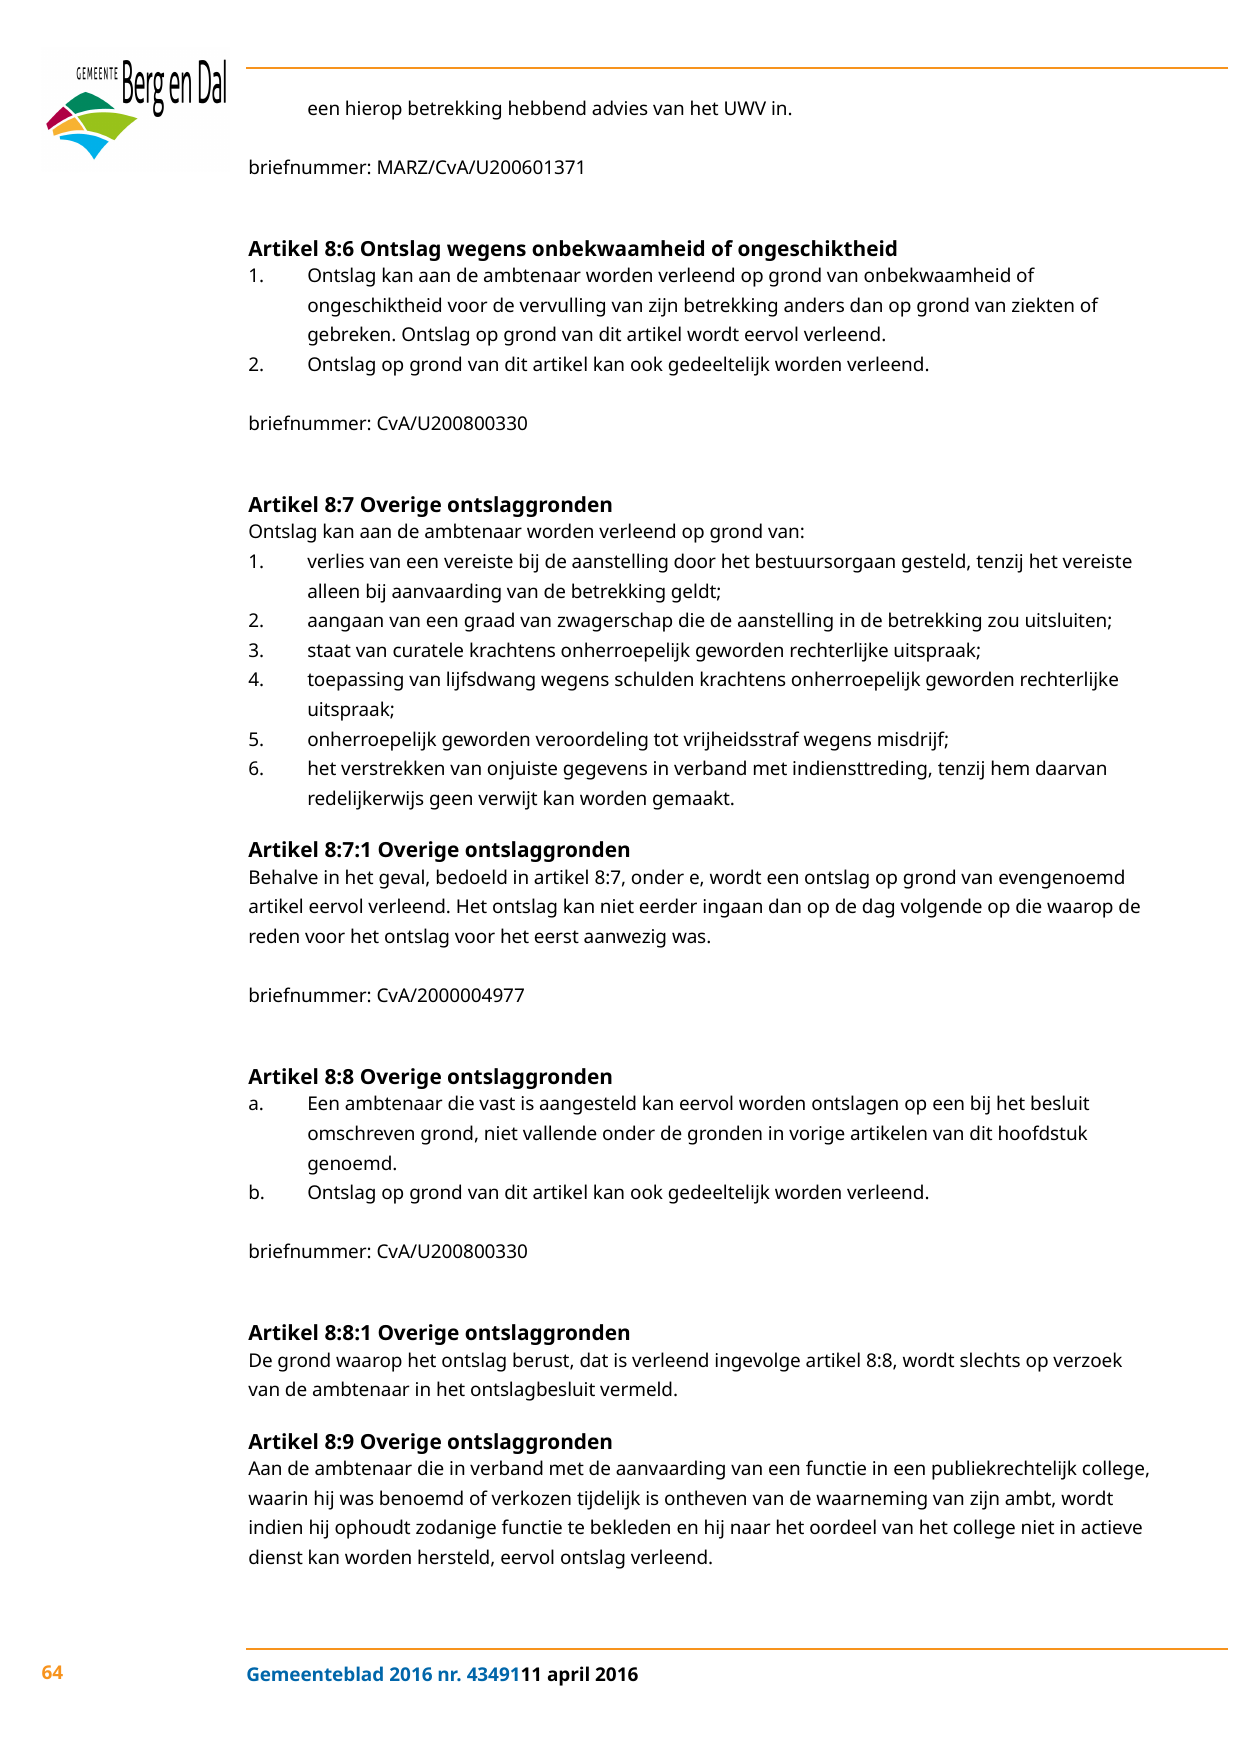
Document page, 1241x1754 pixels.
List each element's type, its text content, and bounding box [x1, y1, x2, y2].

list aangaan van een graad van zwagerschap die de aanstelling in de betrekking zou uitsluiten; [248, 607, 1152, 633]
text De grond waarop het ontslag berust, dat is verleend ingevolge artikel 8:8, wordt slechts op verzoek van de ambtenaar in het ontslagbesluit vermeld. [248, 1347, 1152, 1402]
list staat van curatele krachtens onherroepelijk geworden rechterlijke uitspraak; [248, 637, 1152, 663]
list een hierop betrekking hebbend advies van het UWV in. [248, 95, 1152, 121]
picture [41, 47, 231, 172]
text Artikel 8:8 Overige ontslaggronden [248, 1062, 1152, 1091]
text Artikel 8:6 Ontslag wegens onbekwaamheid of ongeschiktheid [248, 234, 1152, 262]
list Ontslag op grond van dit artikel kan ook gedeeltelijk worden verleend. [248, 351, 1152, 377]
text Artikel 8:7 Overige ontslaggronden [248, 490, 1152, 519]
list Ontslag op grond van dit artikel kan ook gedeeltelijk worden verleend. [248, 1179, 1152, 1205]
list het verstrekken van onjuiste gegevens in verband met indiensttreding, tenzij hem daarvan redelijkerwijs geen verwijt kan worden gemaakt. [248, 755, 1152, 811]
text Behalve in het geval, bedoeld in artikel 8:7, onder e, wordt een ontslag op grond van evengenoemd artikel eervol verleend. Het ontslag kan niet eerder ingaan dan op de dag volgende op die waarop de reden voor het ontslag voor het eerst aanwezig was. [248, 864, 1152, 949]
text briefnummer: CvA/U200800330 [248, 410, 1152, 436]
text briefnummer: MARZ/CvA/U200601371 [248, 154, 1152, 180]
text Artikel 8:9 Overige ontslaggronden [248, 1427, 1152, 1455]
text Artikel 8:8:1 Overige ontslaggronden [248, 1318, 1152, 1347]
text briefnummer: CvA/U200800330 [248, 1238, 1152, 1264]
list Een ambtenaar die vast is aangesteld kan eervol worden ontslagen op een bij het besluit omschreven grond, niet vallende onder de gronden in vorige artikelen van dit hoofdstuk genoemd. [248, 1091, 1152, 1176]
text briefnummer: CvA/2000004977 [248, 982, 1152, 1008]
text Artikel 8:7:1 Overige ontslaggronden [248, 835, 1152, 864]
list onherroepelijk geworden veroordeling tot vrijheidsstraf wegens misdrijf; [248, 726, 1152, 752]
list Ontslag kan aan de ambtenaar worden verleend op grond van onbekwaamheid of ongeschiktheid voor de vervulling van zijn betrekking anders dan op grond van ziekten of gebreken. Ontslag op grond van dit artikel wordt eervol verleend. [248, 262, 1152, 347]
text Ontslag kan aan de ambtenaar worden verleend op grond van: [248, 519, 1152, 544]
list verlies van een vereiste bij de aanstelling door het bestuursorgaan gesteld, tenzij het vereiste alleen bij aanvaarding van de betrekking geldt; [248, 548, 1152, 604]
list toepassing van lijfsdwang wegens schulden krachtens onherroepelijk geworden rechterlijke uitspraak; [248, 667, 1152, 722]
text Aan de ambtenaar die in verband met de aanvaarding van een functie in een publiekrechtelijk college, waarin hij was benoemd of verkozen tijdelijk is ontheven van de waarneming van zijn ambt, wordt indien hij ophoudt zodanige functie te bekleden en hij naar het oordeel van het college niet in actieve dienst kan worden hersteld, eervol ontslag verleend. [248, 1455, 1152, 1570]
